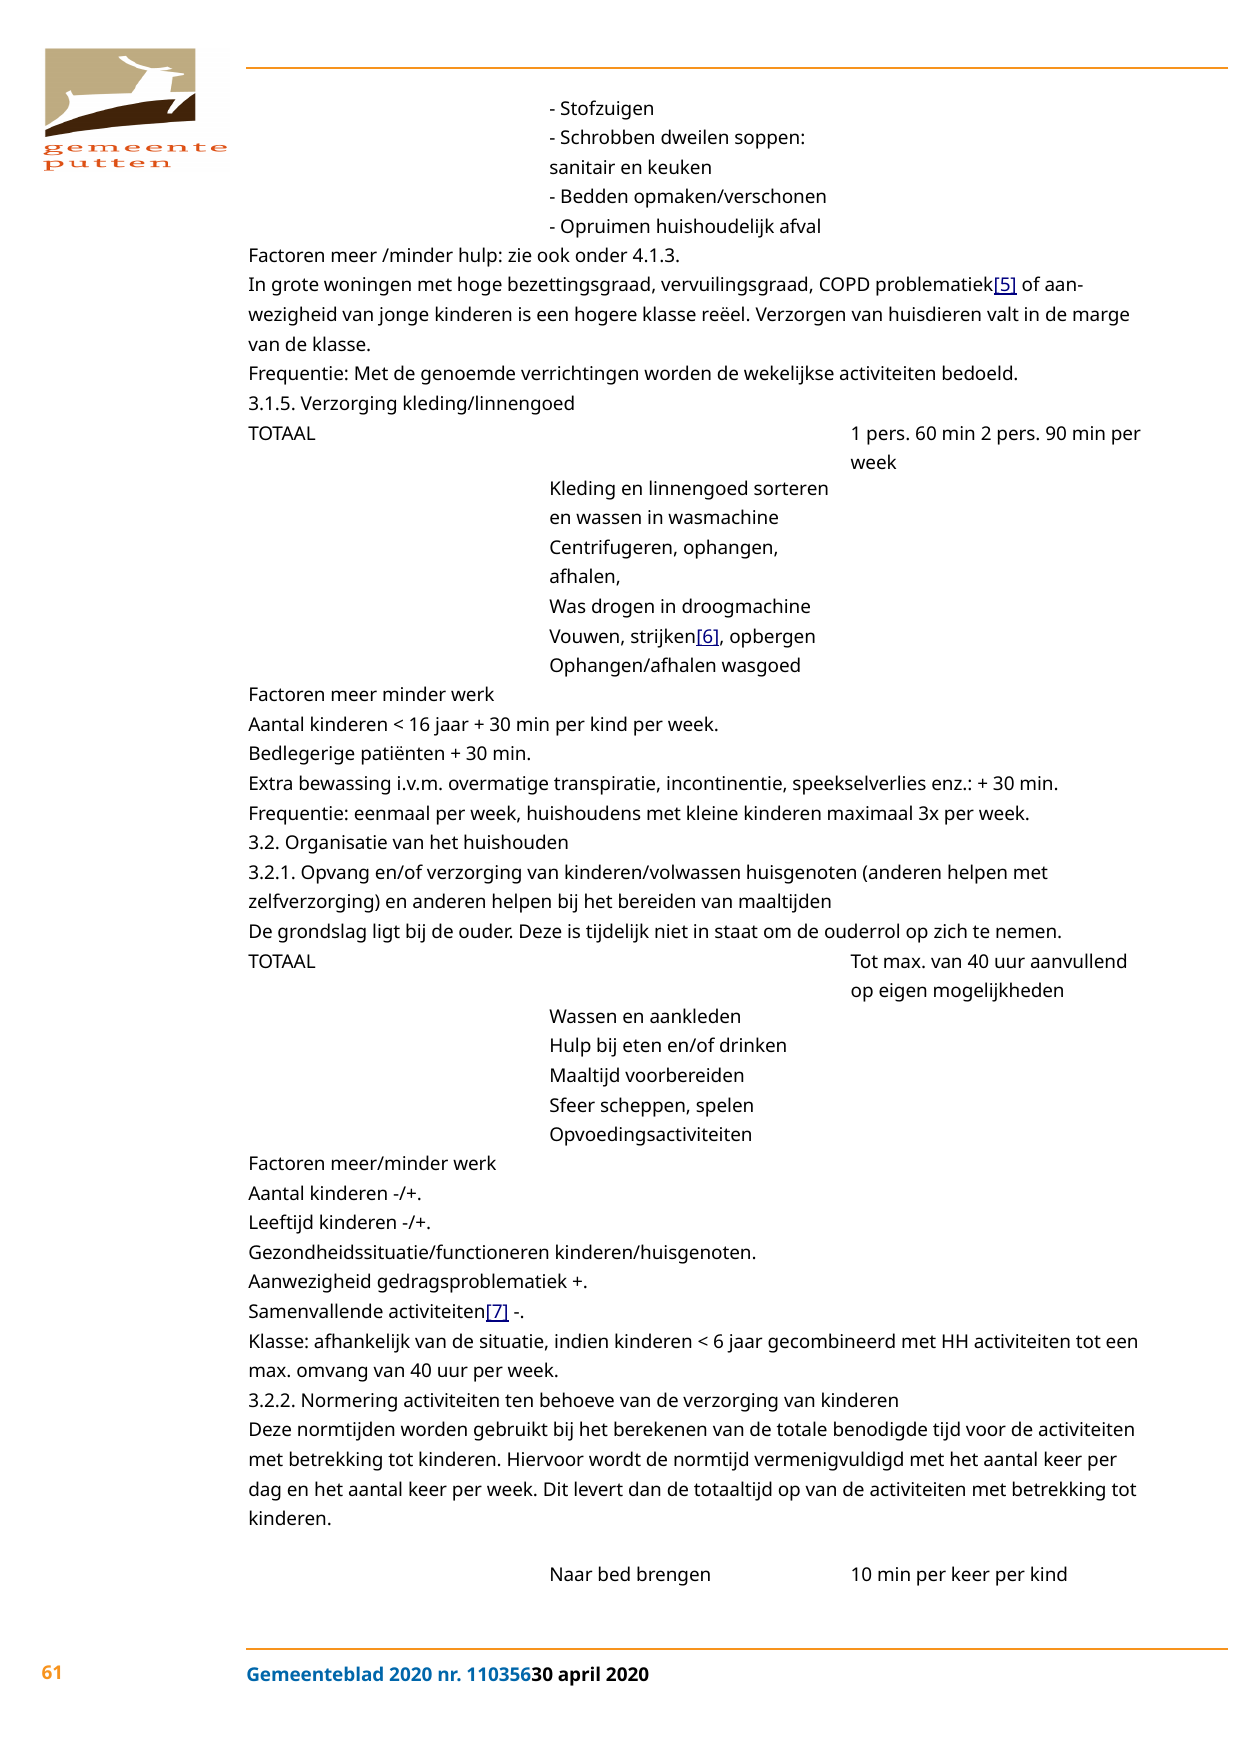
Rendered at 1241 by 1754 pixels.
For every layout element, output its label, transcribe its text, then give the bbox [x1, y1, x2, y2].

text Extra bewassing i.v.m. overmatige transpiratie, incontinentie, speekselverlies enz.: + 30 min. [248, 770, 1152, 796]
text Aantal kinderen < 16 jaar + 30 min per kind per week. [248, 711, 1152, 737]
table_cell [850, 95, 1152, 239]
table_cell [248, 1003, 549, 1147]
table_header Tot max. van 40 uur aanvullend op eigen mogelijkheden [850, 948, 1152, 1003]
table_cell Wassen en aankleden Hulp bij eten en/of drinken Maaltijd voorbereiden Sfeer scheppen, spelen Opvoedingsactiviteiten [549, 1003, 850, 1147]
text Leeftijd kinderen -/+. [248, 1209, 1152, 1235]
table_cell Kleding en linnengoed sorteren en wassen in wasmachine Centrifugeren, ophangen, afhalen, Was drogen in droogmachine Vouwen, strijken[6], opbergen Ophangen/afhalen wasgoed [549, 475, 850, 678]
text 3.2. Organisatie van het huishouden [248, 829, 1152, 855]
table_header TOTAAL [248, 420, 549, 475]
table_header [549, 420, 850, 475]
text Frequentie: eenmaal per week, huishoudens met kleine kinderen maximaal 3x per week. [248, 800, 1152, 826]
text In grote woningen met hoge bezettingsgraad, vervuilingsgraad, COPD problematiek[5] of aan-wezigheid van jonge kinderen is een hogere klasse reëel. Verzorgen van huisdieren valt in de marge van de klasse. [248, 272, 1152, 357]
table_cell - Stofzuigen - Schrobben dweilen soppen: sanitair en keuken - Bedden opmaken/verschonen - Opruimen huishoudelijk afval [549, 95, 850, 239]
text Factoren meer/minder werk [248, 1150, 1152, 1176]
table_cell [850, 1003, 1152, 1147]
table_cell 10 min per keer per kind [850, 1561, 1152, 1587]
picture [41, 47, 231, 172]
text Samenvallende activiteiten[7] -. [248, 1298, 1152, 1324]
table_cell [248, 95, 549, 239]
table_header [248, 1535, 549, 1561]
table_cell [248, 475, 549, 678]
text Klasse: afhankelijk van de situatie, indien kinderen < 6 jaar gecombineerd met HH activiteiten tot een max. omvang van 40 uur per week. [248, 1328, 1152, 1383]
table_cell [248, 1561, 549, 1587]
text De grondslag ligt bij de ouder. Deze is tijdelijk niet in staat om de ouderrol op zich te nemen. [248, 918, 1152, 944]
text Gezondheidssituatie/functioneren kinderen/huisgenoten. [248, 1239, 1152, 1265]
text Frequentie: Met de genoemde verrichtingen worden de wekelijkse activiteiten bedoeld. [248, 360, 1152, 386]
table_cell [850, 475, 1152, 678]
text Aantal kinderen -/+. [248, 1180, 1152, 1206]
table_header [850, 1535, 1152, 1561]
text 3.2.1. Opvang en/of verzorging van kinderen/volwassen huisgenoten (anderen helpen met zelfverzorging) en anderen helpen bij het bereiden van maaltijden [248, 859, 1152, 914]
text Deze normtijden worden gebruikt bij het berekenen van de totale benodigde tijd voor de activiteiten met betrekking tot kinderen. Hiervoor wordt de normtijd vermenigvuldigd met het aantal keer per dag en het aantal keer per week. Dit levert dan de totaaltijd op van de activiteiten met betrekking tot kinderen. [248, 1417, 1152, 1531]
text Aanwezigheid gedragsproblematiek +. [248, 1269, 1152, 1294]
text Bedlegerige patiënten + 30 min. [248, 741, 1152, 766]
text Factoren meer minder werk [248, 681, 1152, 707]
table_header [549, 1535, 850, 1561]
table_header 1 pers. 60 min 2 pers. 90 min per week [850, 420, 1152, 475]
table_header [549, 948, 850, 1003]
text Factoren meer /minder hulp: zie ook onder 4.1.3. [248, 242, 1152, 268]
table_cell Naar bed brengen [549, 1561, 850, 1587]
text 3.2.2. Normering activiteiten ten behoeve van de verzorging van kinderen [248, 1387, 1152, 1413]
table_header TOTAAL [248, 948, 549, 1003]
text 3.1.5. Verzorging kleding/linnengoed [248, 390, 1152, 416]
